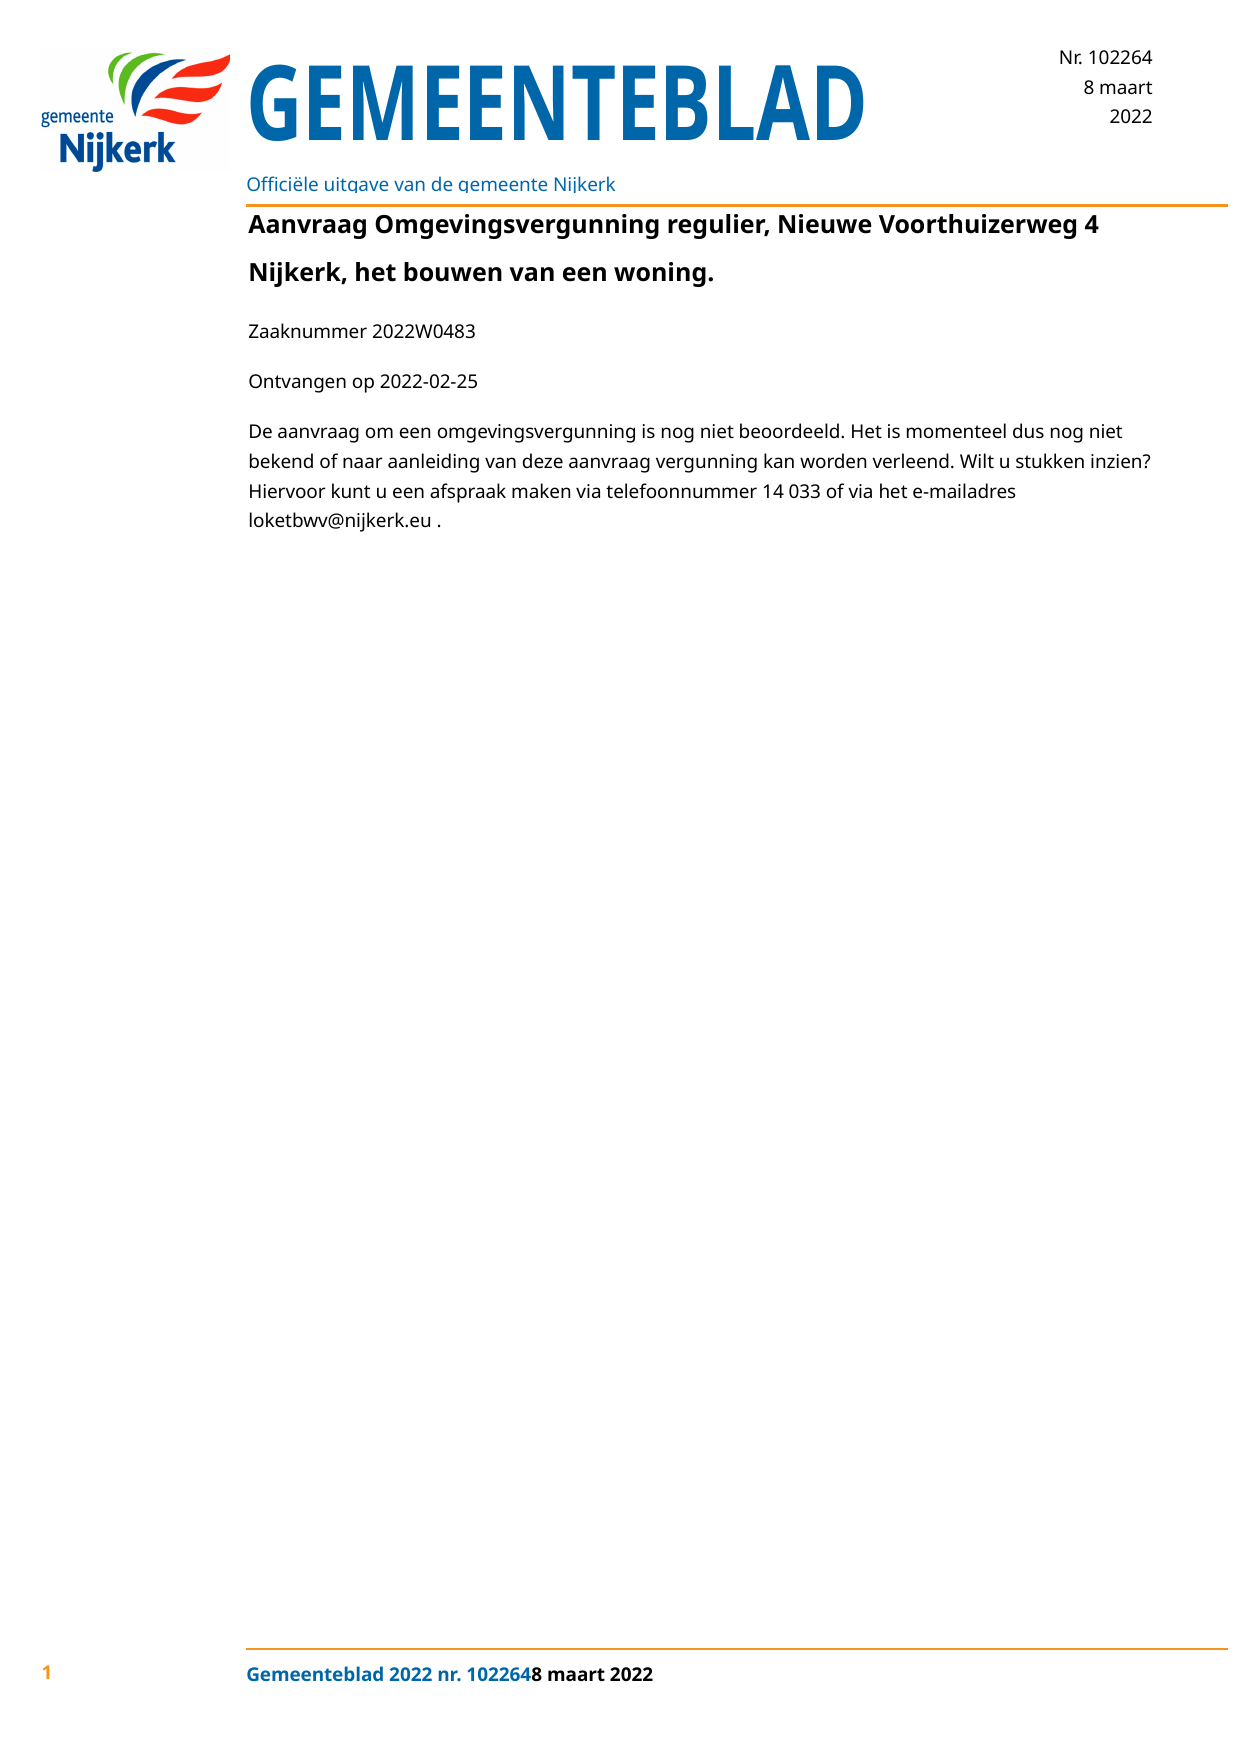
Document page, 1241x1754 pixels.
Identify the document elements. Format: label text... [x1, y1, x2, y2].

picture [41, 47, 231, 172]
text Zaaknummer 2022W0483 [248, 318, 1152, 344]
text Aanvraag Omgevingsvergunning regulier, Nieuwe Voorthuizerweg 4 Nijkerk, het bouwen van een woning. [248, 207, 1152, 288]
text Ontvangen op 2022-02-25 [248, 368, 1152, 394]
text De aanvraag om een omgevingsvergunning is nog niet beoordeeld. Het is momenteel dus nog niet bekend of naar aanleiding van deze aanvraag vergunning kan worden verleend. Wilt u stukken inzien? Hiervoor kunt u een afspraak maken via telefoonnummer 14 033 of via het e-mailadres loketbwv@nijkerk.eu . [248, 419, 1152, 533]
